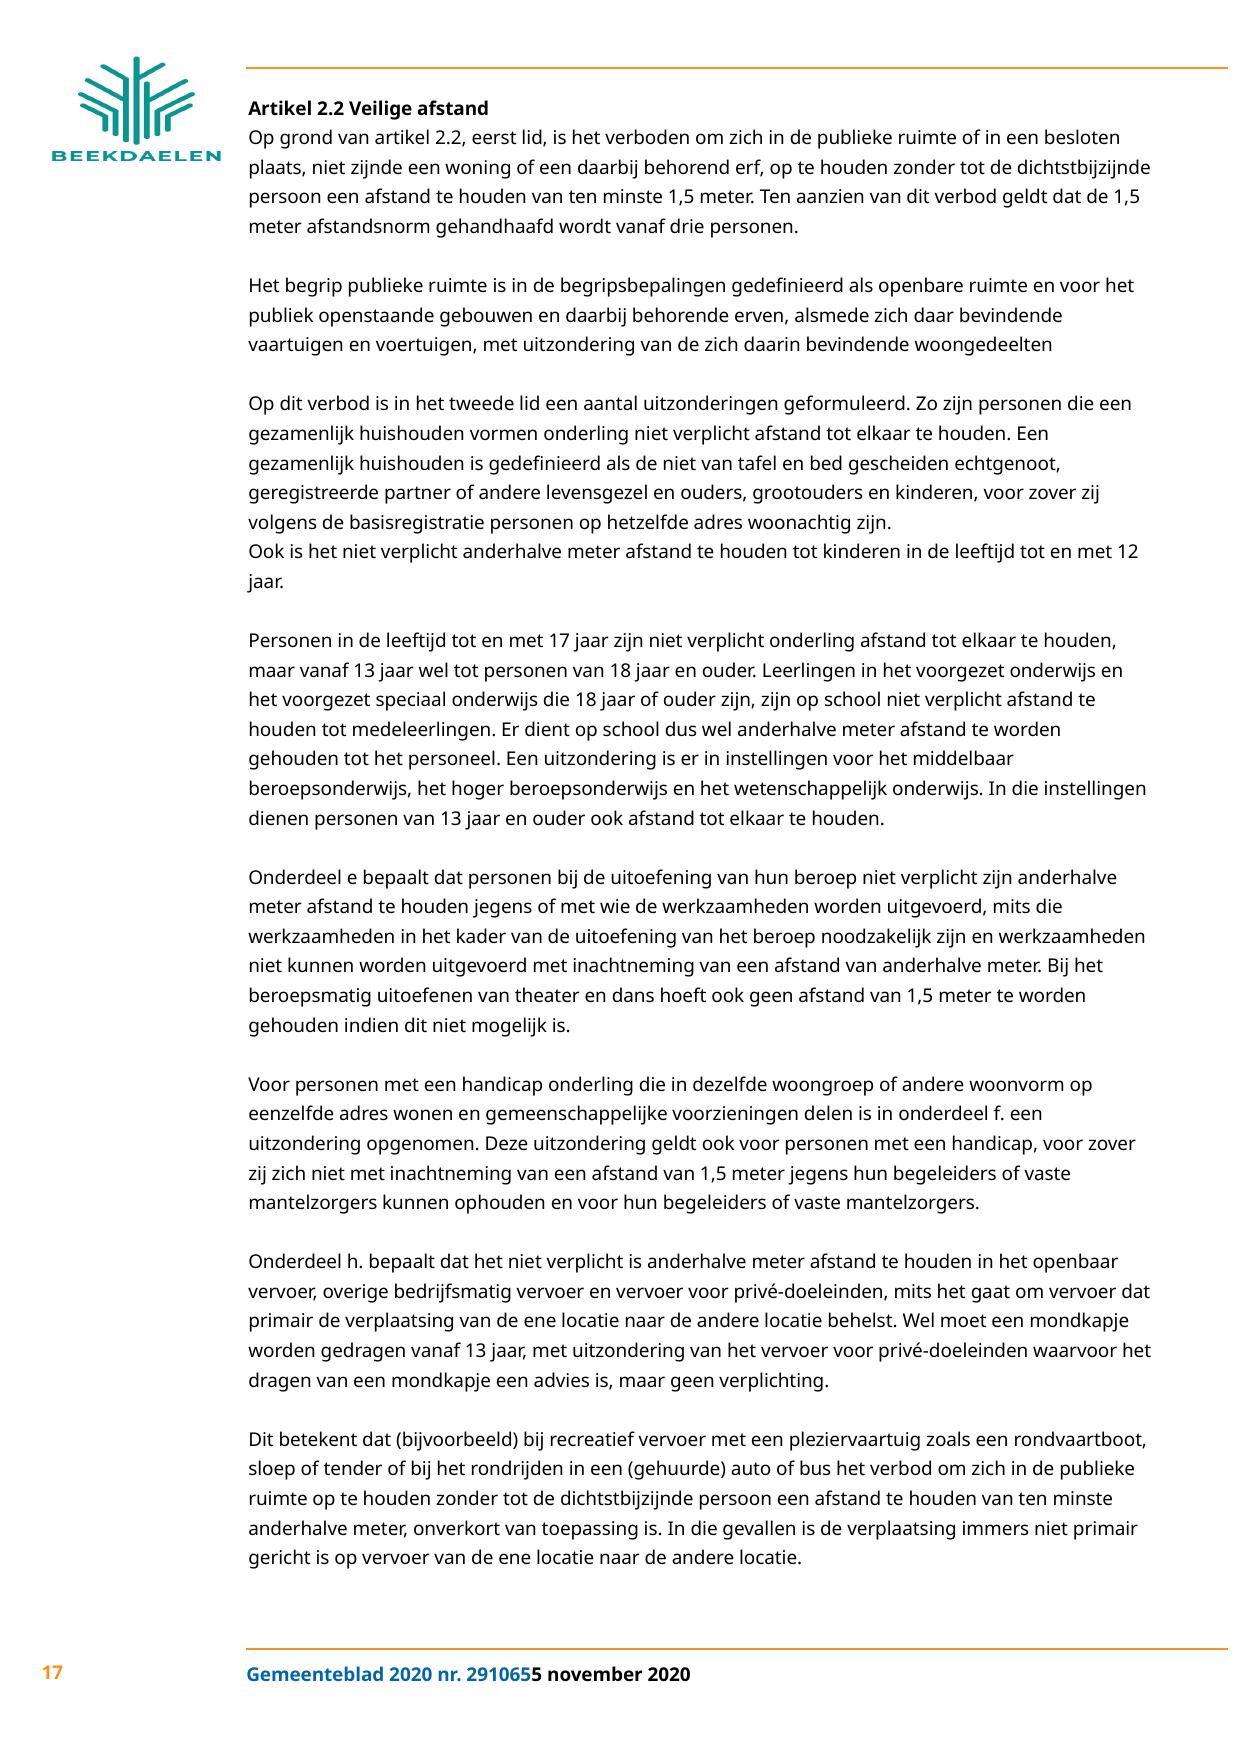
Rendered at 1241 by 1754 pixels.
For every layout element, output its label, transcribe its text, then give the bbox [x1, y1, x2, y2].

text Onderdeel e bepaalt dat personen bij de uitoefening van hun beroep niet verplicht zijn anderhalve meter afstand te houden jegens of met wie de werkzaamheden worden uitgevoerd, mits die werkzaamheden in het kader van de uitoefening van het beroep noodzakelijk zijn en werkzaamheden niet kunnen worden uitgevoerd met inachtneming van een afstand van anderhalve meter. Bij het beroepsmatig uitoefenen van theater en dans hoeft ook geen afstand van 1,5 meter te worden gehouden indien dit niet mogelijk is. [248, 864, 1152, 1038]
text Het begrip publieke ruimte is in de begripsbepalingen gedefinieerd als openbare ruimte en voor het publiek openstaande gebouwen en daarbij behorende erven, alsmede zich daar bevindende vaartuigen en voertuigen, met uitzondering van de zich daarin bevindende woongedeelten [248, 272, 1152, 357]
text Ook is het niet verplicht anderhalve meter afstand te houden tot kinderen in de leeftijd tot en met 12 jaar. [248, 538, 1152, 594]
picture [41, 47, 231, 172]
text Artikel 2.2 Veilige afstand [248, 95, 1152, 121]
text Voor personen met een handicap onderling die in dezelfde woongroep of andere woonvorm op eenzelfde adres wonen en gemeenschappelijke voorzieningen delen is in onderdeel f. een uitzondering opgenomen. Deze uitzondering geldt ook voor personen met een handicap, voor zover zij zich niet met inachtneming van een afstand van 1,5 meter jegens hun begeleiders of vaste mantelzorgers kunnen ophouden en voor hun begeleiders of vaste mantelzorgers. [248, 1071, 1152, 1215]
text Onderdeel h. bepaalt dat het niet verplicht is anderhalve meter afstand te houden in het openbaar vervoer, overige bedrijfsmatig vervoer en vervoer voor privé-doeleinden, mits het gaat om vervoer dat primair de verplaatsing van de ene locatie naar de andere locatie behelst. Wel moet een mondkapje worden gedragen vanaf 13 jaar, met uitzondering van het vervoer voor privé-doeleinden waarvoor het dragen van een mondkapje een advies is, maar geen verplichting. [248, 1248, 1152, 1393]
text Personen in de leeftijd tot en met 17 jaar zijn niet verplicht onderling afstand tot elkaar te houden, maar vanaf 13 jaar wel tot personen van 18 jaar en ouder. Leerlingen in het voorgezet onderwijs en het voorgezet speciaal onderwijs die 18 jaar of ouder zijn, zijn op school niet verplicht afstand te houden tot medeleerlingen. Er dient op school dus wel anderhalve meter afstand te worden gehouden tot het personeel. Een uitzondering is er in instellingen voor het middelbaar beroepsonderwijs, het hoger beroepsonderwijs en het wetenschappelijk onderwijs. In die instellingen dienen personen van 13 jaar en ouder ook afstand tot elkaar te houden. [248, 627, 1152, 831]
text Op grond van artikel 2.2, eerst lid, is het verboden om zich in de publieke ruimte of in een besloten plaats, niet zijnde een woning of een daarbij behorend erf, op te houden zonder tot de dichtstbijzijnde persoon een afstand te houden van ten minste 1,5 meter. Ten aanzien van dit verbod geldt dat de 1,5 meter afstandsnorm gehandhaafd wordt vanaf drie personen. [248, 124, 1152, 239]
text Dit betekent dat (bijvoorbeeld) bij recreatief vervoer met een pleziervaartuig zoals een rondvaartboot, sloep of tender of bij het rondrijden in een (gehuurde) auto of bus het verbod om zich in de publieke ruimte op te houden zonder tot de dichtstbijzijnde persoon een afstand te houden van ten minste anderhalve meter, onverkort van toepassing is. In die gevallen is de verplaatsing immers niet primair gericht is op vervoer van de ene locatie naar de andere locatie. [248, 1426, 1152, 1570]
text Op dit verbod is in het tweede lid een aantal uitzonderingen geformuleerd. Zo zijn personen die een gezamenlijk huishouden vormen onderling niet verplicht afstand tot elkaar te houden. Een gezamenlijk huishouden is gedefinieerd als de niet van tafel en bed gescheiden echtgenoot, geregistreerde partner of andere levensgezel en ouders, grootouders en kinderen, voor zover zij volgens de basisregistratie personen op hetzelfde adres woonachtig zijn. [248, 391, 1152, 535]
